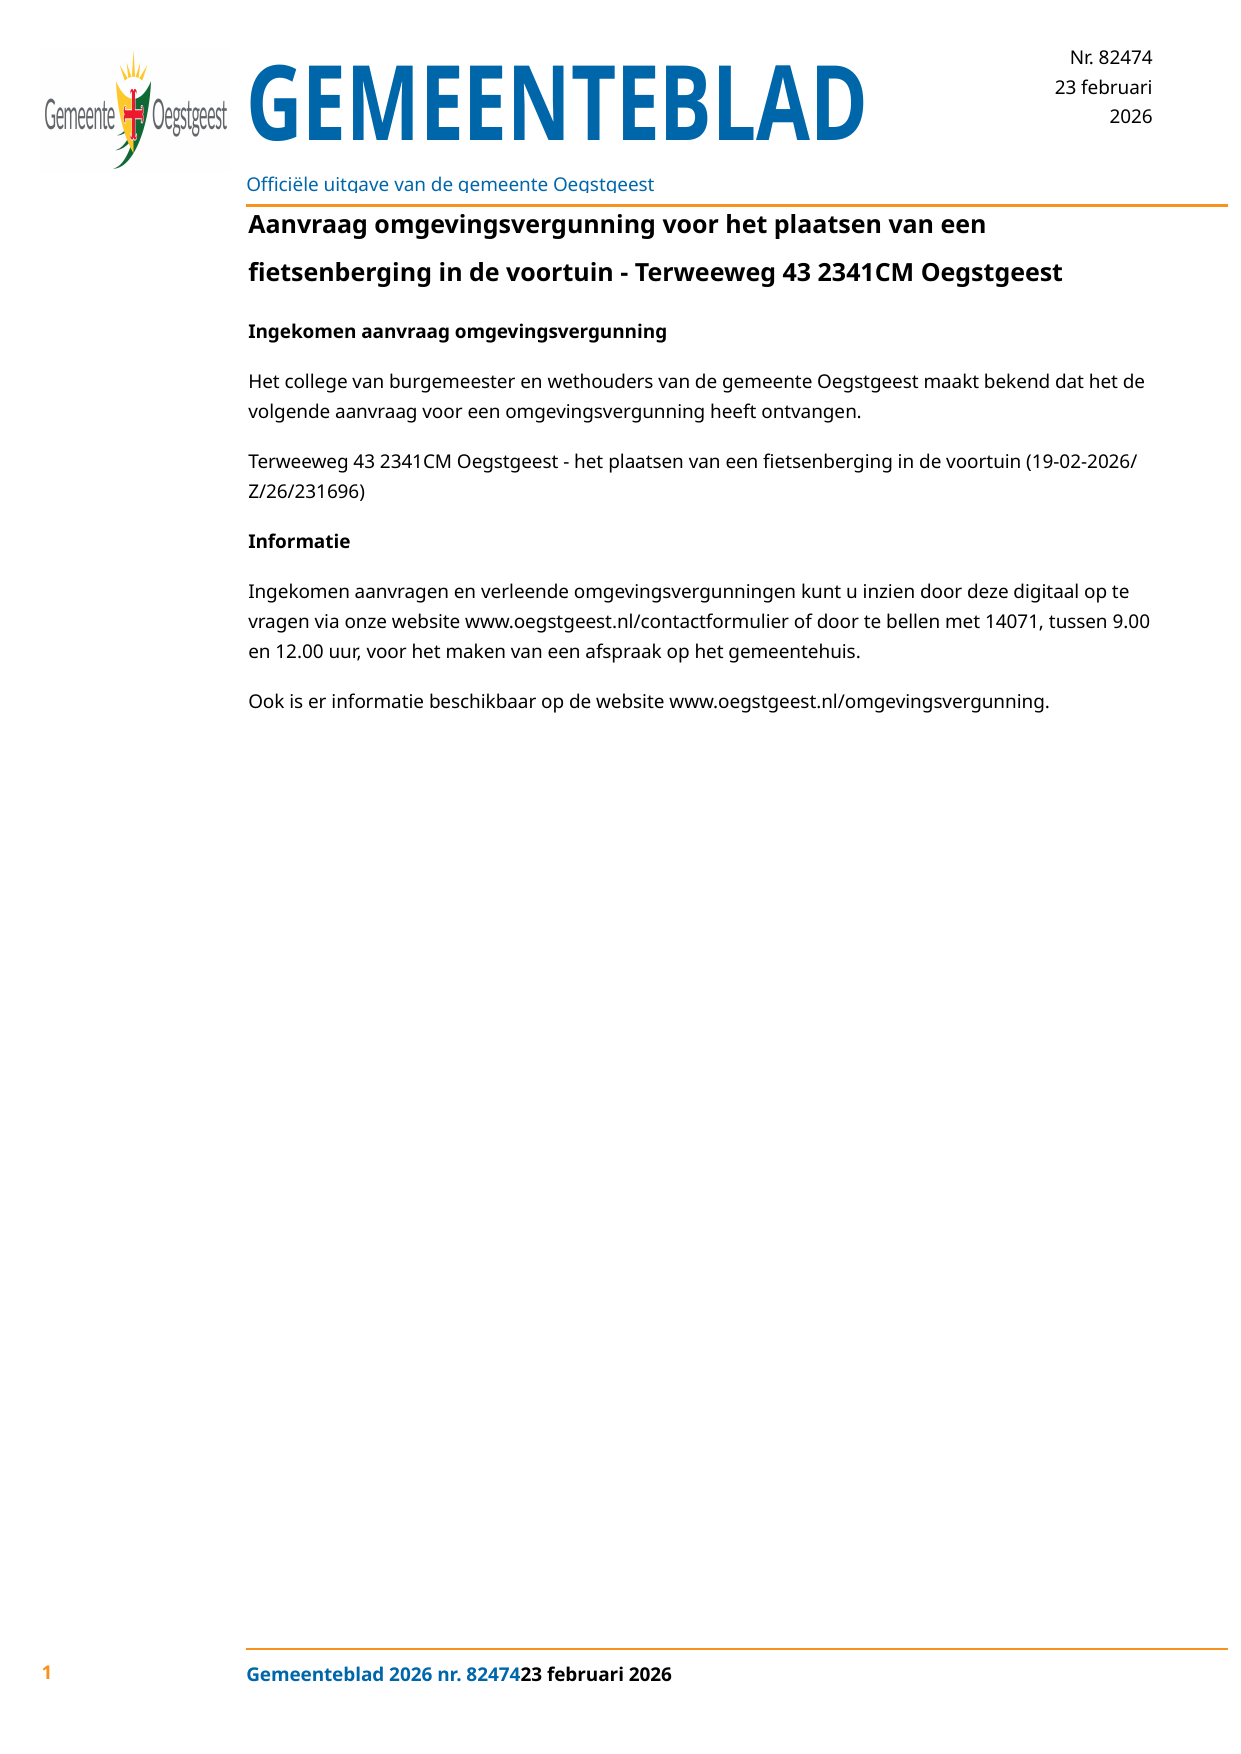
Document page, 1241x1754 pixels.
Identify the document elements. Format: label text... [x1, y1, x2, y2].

text Het college van burgemeester en wethouders van de gemeente Oegstgeest maakt bekend dat het de volgende aanvraag voor een omgevingsvergunning heeft ontvangen. [248, 368, 1152, 424]
text Aanvraag omgevingsvergunning voor het plaatsen van een fietsenberging in de voortuin - Terweeweg 43 2341CM Oegstgeest [248, 207, 1152, 288]
text Ook is er informatie beschikbaar op de website www.oegstgeest.nl/omgevingsvergunning. [248, 688, 1152, 714]
text Ingekomen aanvraag omgevingsvergunning [248, 318, 1152, 344]
text Informatie [248, 528, 1152, 554]
text Terweeweg 43 2341CM Oegstgeest - het plaatsen van een fietsenberging in de voortuin (19-02-2026/ Z/26/231696) [248, 448, 1152, 504]
text Ingekomen aanvragen en verleende omgevingsvergunningen kunt u inzien door deze digitaal op te vragen via onze website www.oegstgeest.nl/contactformulier of door te bellen met 14071, tussen 9.00 en 12.00 uur, voor het maken van een afspraak op het gemeentehuis. [248, 579, 1152, 664]
picture [41, 47, 231, 172]
